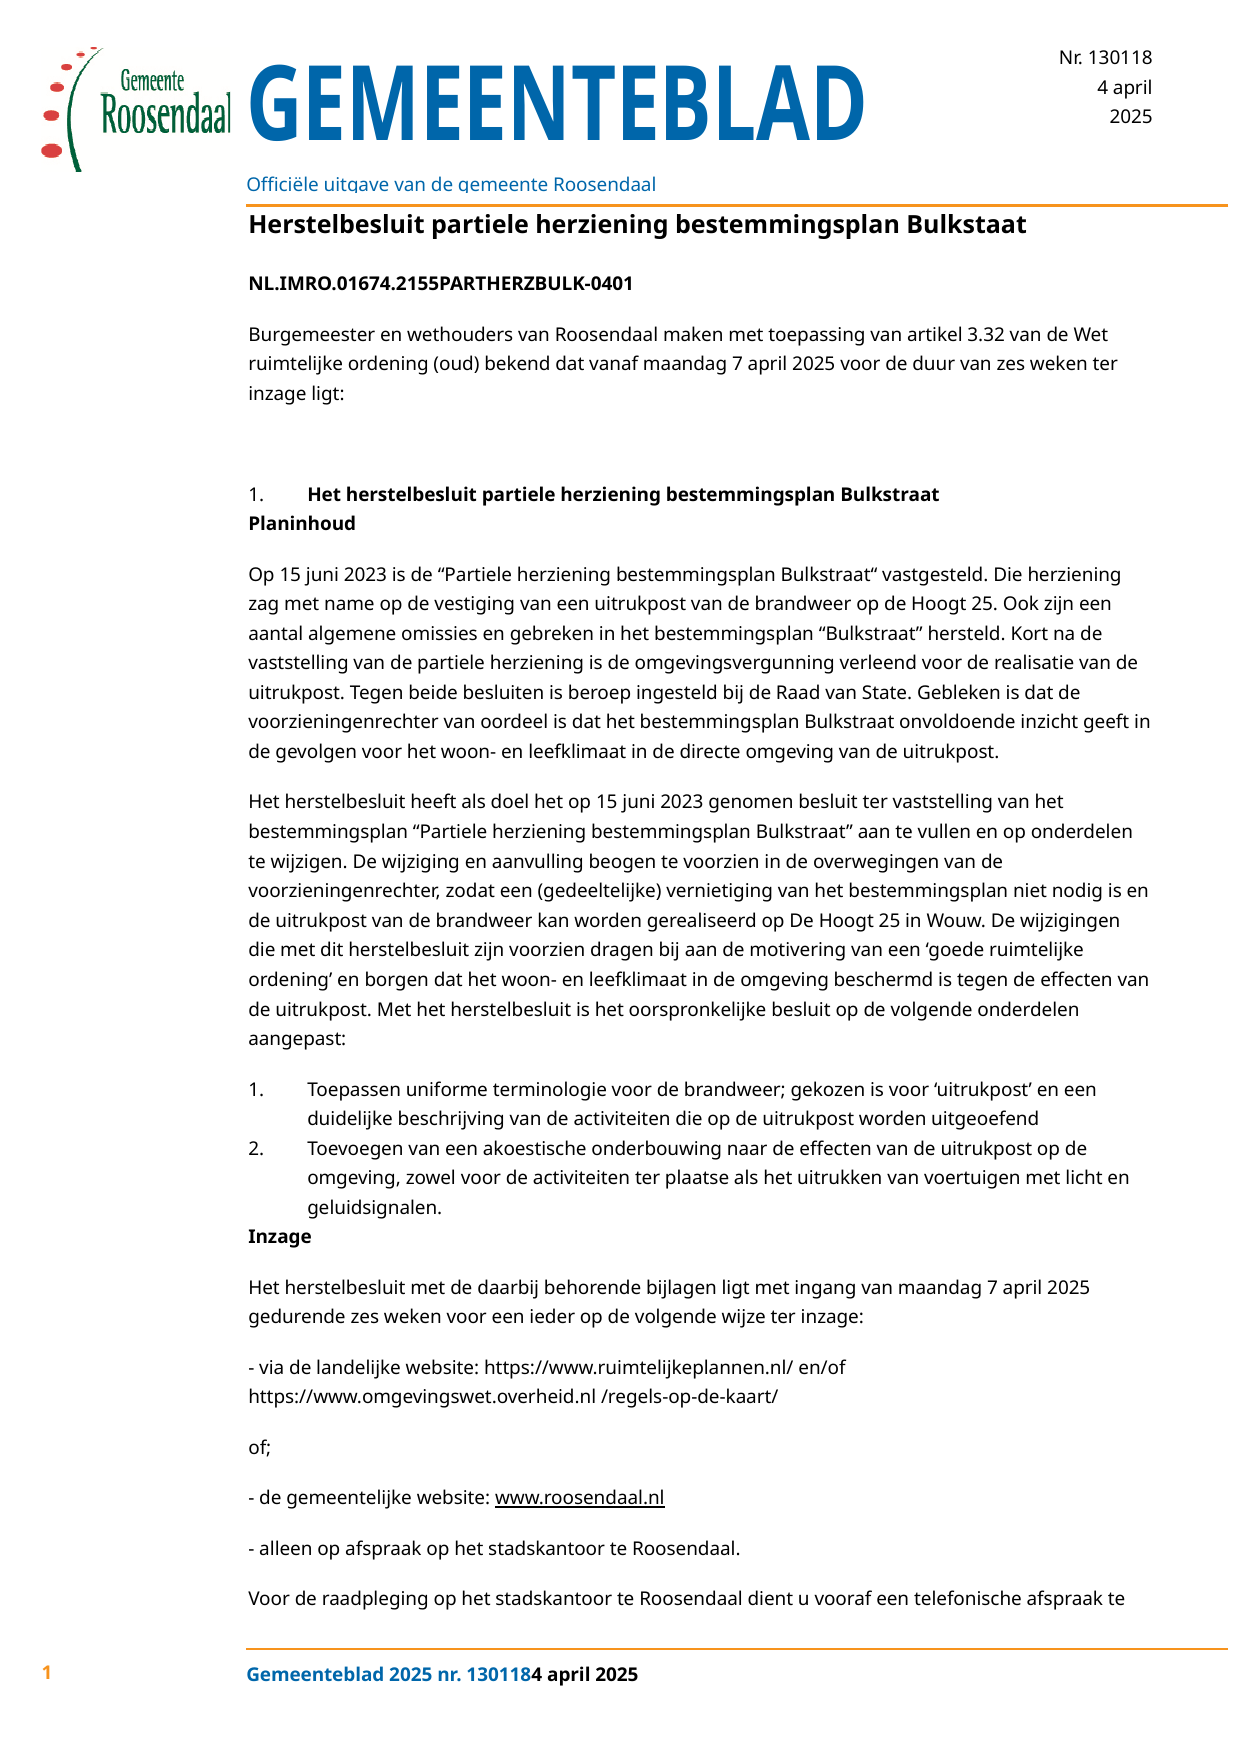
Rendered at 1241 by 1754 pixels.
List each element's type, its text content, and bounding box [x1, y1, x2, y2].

text Het herstelbesluit met de daarbij behorende bijlagen ligt met ingang van maandag 7 april 2025 gedurende zes weken voor een ieder op de volgende wijze ter inzage: [248, 1274, 1152, 1329]
text Het herstelbesluit heeft als doel het op 15 juni 2023 genomen besluit ter vaststelling van het bestemmingsplan “Partiele herziening bestemmingsplan Bulkstraat” aan te vullen en op onderdelen te wijzigen. De wijziging en aanvulling beogen te voorzien in de overwegingen van de voorzieningenrechter, zodat een (gedeeltelijke) vernietiging van het bestemmingsplan niet nodig is en de uitrukpost van de brandweer kan worden gerealiseerd op De Hoogt 25 in Wouw. De wijzigingen die met dit herstelbesluit zijn voorzien dragen bij aan de motivering van een ‘goede ruimtelijke ordening’ en borgen dat het woon- en leefklimaat in de omgeving beschermd is tegen de effecten van de uitrukpost. Met het herstelbesluit is het oorspronkelijke besluit op de volgende onderdelen aangepast: [248, 789, 1152, 1051]
list Het herstelbesluit partiele herziening bestemmingsplan Bulkstraat [248, 481, 1152, 506]
text of; [248, 1434, 1152, 1460]
text Op 15 juni 2023 is de “Partiele herziening bestemmingsplan Bulkstraat“ vastgesteld. Die herziening zag met name op de vestiging van een uitrukpost van de brandweer op de Hoogt 25. Ook zijn een aantal algemene omissies en gebreken in het bestemmingsplan “Bulkstraat” hersteld. Kort na de vaststelling van de partiele herziening is de omgevingsvergunning verleend voor de realisatie van de uitrukpost. Tegen beide besluiten is beroep ingesteld bij de Raad van State. Gebleken is dat de voorzieningenrechter van oordeel is dat het bestemmingsplan Bulkstraat onvoldoende inzicht geeft in de gevolgen voor het woon- en leefklimaat in de directe omgeving van de uitrukpost. [248, 561, 1152, 764]
text - via de landelijke website: https://www.ruimtelijkeplannen.nl/ en/of https://www.omgevingswet.overheid.nl /regels-op-de-kaart/ [248, 1354, 1152, 1409]
text - alleen op afspraak op het stadskantoor te Roosendaal. [248, 1535, 1152, 1561]
list Toevoegen van een akoestische onderbouwing naar de effecten van de uitrukpost op de omgeving, zowel voor de activiteiten ter plaatse als het uitrukken van voertuigen met licht en geluidsignalen. [248, 1135, 1152, 1220]
text - de gemeentelijke website: www.roosendaal.nl [248, 1484, 1152, 1510]
text NL.IMRO.01674.2155PARTHERZBULK-0401 [248, 270, 1152, 296]
list Toepassen uniforme terminologie voor de brandweer; gekozen is voor ‘uitrukpost’ en een duidelijke beschrijving van de activiteiten die op de uitrukpost worden uitgeoefend [248, 1076, 1152, 1131]
text Inzage [248, 1224, 1152, 1249]
text Burgemeester en wethouders van Roosendaal maken met toepassing van artikel 3.32 van de Wet ruimtelijke ordening (oud) bekend dat vanaf maandag 7 april 2025 voor de duur van zes weken ter inzage ligt: [248, 321, 1152, 406]
text Planinhoud [248, 510, 1152, 536]
text Voor de raadpleging op het stadskantoor te Roosendaal dient u vooraf een telefonische afspraak te [248, 1585, 1152, 1611]
picture [41, 47, 231, 172]
text Herstelbesluit partiele herziening bestemmingsplan Bulkstaat [248, 207, 1152, 241]
